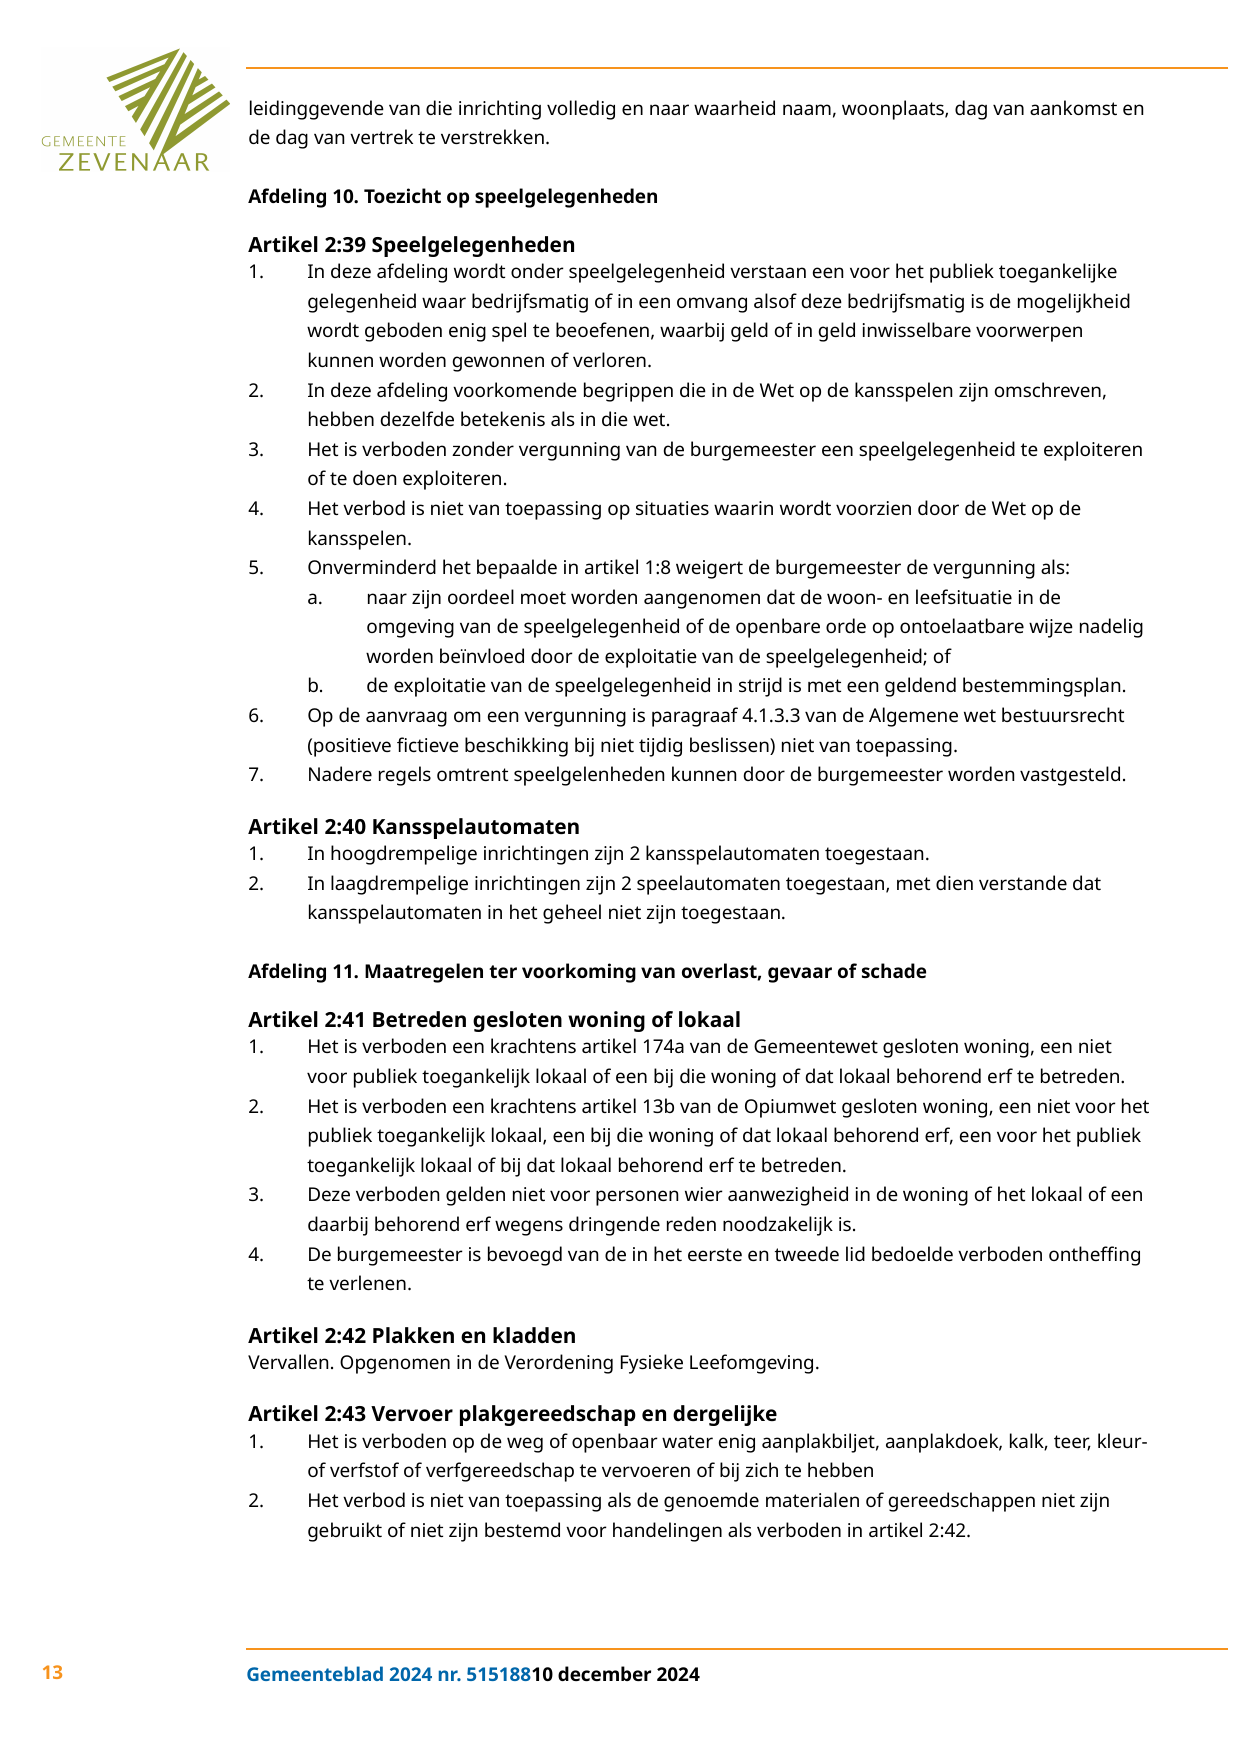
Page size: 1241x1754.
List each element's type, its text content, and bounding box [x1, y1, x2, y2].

list De burgemeester is bevoegd van de in het eerste en tweede lid bedoelde verboden ontheffing te verlenen. [248, 1241, 1152, 1296]
list In laagdrempelige inrichtingen zijn 2 speelautomaten toegestaan, met dien verstande dat kansspelautomaten in het geheel niet zijn toegestaan. [248, 870, 1152, 925]
list In deze afdeling voorkomende begrippen die in de Wet op de kansspelen zijn omschreven, hebben dezelfde betekenis als in die wet. [248, 377, 1152, 432]
list In hoogdrempelige inrichtingen zijn 2 kansspelautomaten toegestaan. [248, 840, 1152, 866]
text Artikel 2:42 Plakken en kladden [248, 1321, 1152, 1349]
list Het is verboden zonder vergunning van de burgemeester een speelgelegenheid te exploiteren of te doen exploiteren. [248, 436, 1152, 491]
text Artikel 2:43 Vervoer plakgereedschap en dergelijke [248, 1399, 1152, 1428]
text Artikel 2:39 Speelgelegenheden [248, 230, 1152, 258]
list naar zijn oordeel moet worden aangenomen dat de woon- en leefsituatie in de omgeving van de speelgelegenheid of de openbare orde op ontoelaatbare wijze nadelig worden beïnvloed door de exploitatie van de speelgelegenheid; of [307, 584, 1152, 669]
list Het verbod is niet van toepassing op situaties waarin wordt voorzien door de Wet op de kansspelen. [248, 495, 1152, 551]
text Afdeling 10. Toezicht op speelgelegenheden [248, 183, 1152, 209]
text Artikel 2:40 Kansspelautomaten [248, 812, 1152, 840]
list de exploitatie van de speelgelegenheid in strijd is met een geldend bestemmingsplan. [307, 673, 1152, 698]
list Op de aanvraag om een vergunning is paragraaf 4.1.3.3 van de Algemene wet bestuursrecht (positieve fictieve beschikking bij niet tijdig beslissen) niet van toepassing. [248, 702, 1152, 758]
list Nadere regels omtrent speelgelenheden kunnen door de burgemeester worden vastgesteld. [248, 761, 1152, 787]
list Deze verboden gelden niet voor personen wier aanwezigheid in de woning of het lokaal of een daarbij behorend erf wegens dringende reden noodzakelijk is. [248, 1182, 1152, 1237]
list Het is verboden een krachtens artikel 13b van de Opiumwet gesloten woning, een niet voor het publiek toegankelijk lokaal, een bij die woning of dat lokaal behorend erf, een voor het publiek toegankelijk lokaal of bij dat lokaal behorend erf te betreden. [248, 1093, 1152, 1178]
list Het verbod is niet van toepassing als de genoemde materialen of gereedschappen niet zijn gebruikt of niet zijn bestemd voor handelingen als verboden in artikel 2:42. [248, 1487, 1152, 1542]
text leidinggevende van die inrichting volledig en naar waarheid naam, woonplaats, dag van aankomst en de dag van vertrek te verstrekken. [248, 95, 1152, 150]
picture [41, 47, 231, 172]
list Het is verboden op de weg of openbaar water enig aanplakbiljet, aanplakdoek, kalk, teer, kleur- of verfstof of verfgereedschap te vervoeren of bij zich te hebben [248, 1428, 1152, 1483]
text Artikel 2:41 Betreden gesloten woning of lokaal [248, 1005, 1152, 1034]
list Het is verboden een krachtens artikel 174a van de Gemeentewet gesloten woning, een niet voor publiek toegankelijk lokaal of een bij die woning of dat lokaal behorend erf te betreden. [248, 1034, 1152, 1089]
list Onverminderd het bepaalde in artikel 1:8 weigert de burgemeester de vergunning als: [248, 554, 1152, 580]
text Vervallen. Opgenomen in de Verordening Fysieke Leefomgeving. [248, 1349, 1152, 1375]
text Afdeling 11. Maatregelen ter voorkoming van overlast, gevaar of schade [248, 959, 1152, 984]
list In deze afdeling wordt onder speelgelegenheid verstaan een voor het publiek toegankelijke gelegenheid waar bedrijfsmatig of in een omvang alsof deze bedrijfsmatig is de mogelijkheid wordt geboden enig spel te beoefenen, waarbij geld of in geld inwisselbare voorwerpen kunnen worden gewonnen of verloren. [248, 258, 1152, 373]
